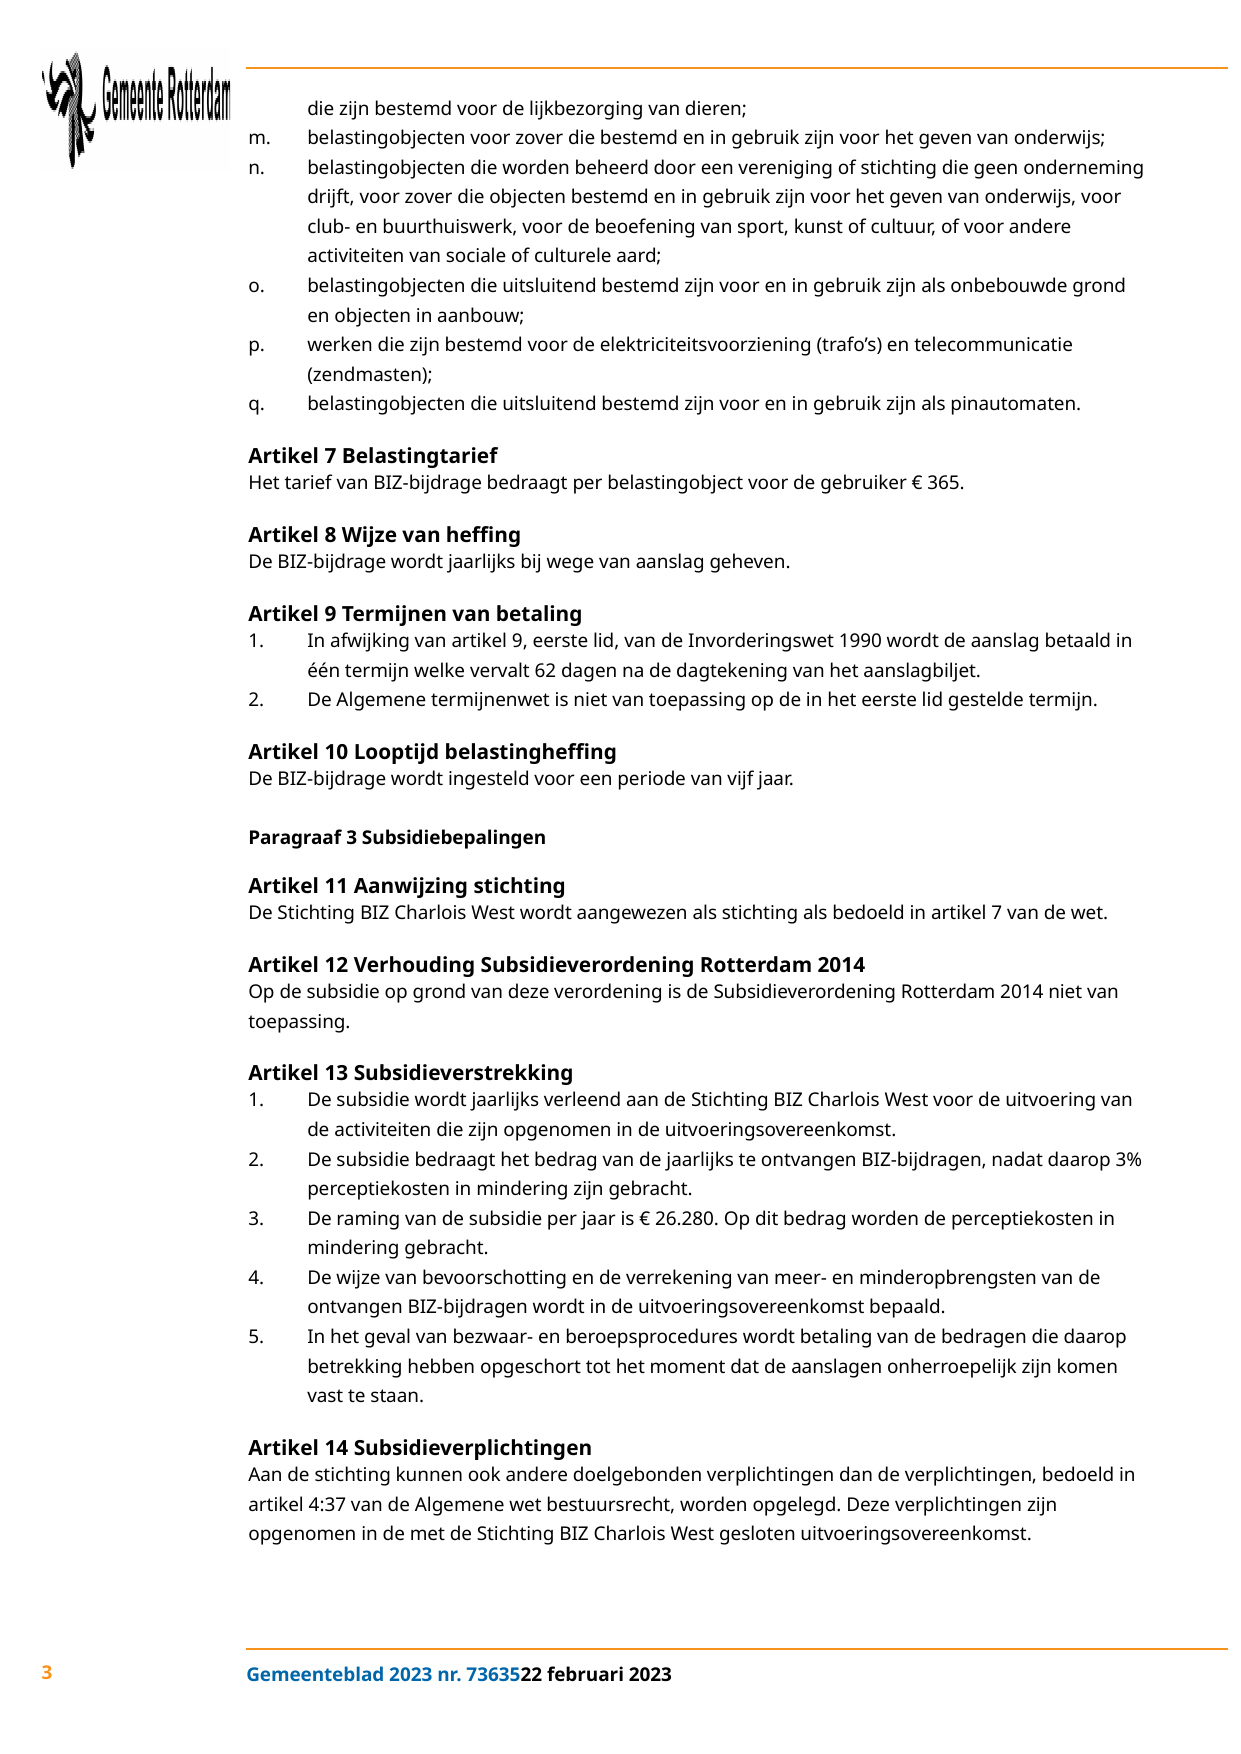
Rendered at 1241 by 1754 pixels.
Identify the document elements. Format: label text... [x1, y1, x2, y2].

list belastingobjecten die uitsluitend bestemd zijn voor en in gebruik zijn als onbebouwde grond en objecten in aanbouw; [248, 272, 1152, 328]
list De wijze van bevoorschotting en de verrekening van meer- en minderopbrengsten van de ontvangen BIZ-bijdragen wordt in de uitvoeringsovereenkomst bepaald. [248, 1264, 1152, 1319]
list In afwijking van artikel 9, eerste lid, van de Invorderingswet 1990 wordt de aanslag betaald in één termijn welke vervalt 62 dagen na de dagtekening van het aanslagbiljet. [248, 627, 1152, 682]
list De subsidie bedraagt het bedrag van de jaarlijks te ontvangen BIZ-bijdragen, nadat daarop 3% perceptiekosten in mindering zijn gebracht. [248, 1146, 1152, 1201]
list werken die zijn bestemd voor de elektriciteitsvoorziening (trafo’s) en telecommunicatie (zendmasten); [248, 331, 1152, 387]
list die zijn bestemd voor de lijkbezorging van dieren; [248, 95, 1152, 121]
text Paragraaf 3 Subsidiebepalingen [248, 824, 1152, 850]
list De raming van de subsidie per jaar is € 26.280. Op dit bedrag worden de perceptiekosten in mindering gebracht. [248, 1205, 1152, 1260]
text Aan de stichting kunnen ook andere doelgebonden verplichtingen dan de verplichtingen, bedoeld in artikel 4:37 van de Algemene wet bestuursrecht, worden opgelegd. Deze verplichtingen zijn opgenomen in de met de Stichting BIZ Charlois West gesloten uitvoeringsovereenkomst. [248, 1461, 1152, 1546]
list belastingobjecten die worden beheerd door een vereniging of stichting die geen onderneming drijft, voor zover die objecten bestemd en in gebruik zijn voor het geven van onderwijs, voor club- en buurthuiswerk, voor de beoefening van sport, kunst of cultuur, of voor andere activiteiten van sociale of culturele aard; [248, 154, 1152, 268]
list De Algemene termijnenwet is niet van toepassing op de in het eerste lid gestelde termijn. [248, 686, 1152, 712]
list belastingobjecten voor zover die bestemd en in gebruik zijn voor het geven van onderwijs; [248, 124, 1152, 150]
text Op de subsidie op grond van deze verordening is de Subsidieverordening Rotterdam 2014 niet van toepassing. [248, 978, 1152, 1033]
text Het tarief van BIZ-bijdrage bedraagt per belastingobject voor de gebruiker € 365. [248, 469, 1152, 495]
text Artikel 10 Looptijd belastingheffing [248, 737, 1152, 765]
text Artikel 11 Aanwijzing stichting [248, 871, 1152, 899]
list belastingobjecten die uitsluitend bestemd zijn voor en in gebruik zijn als pinautomaten. [248, 391, 1152, 416]
text Artikel 13 Subsidieverstrekking [248, 1058, 1152, 1087]
text De BIZ-bijdrage wordt jaarlijks bij wege van aanslag geheven. [248, 548, 1152, 574]
list De subsidie wordt jaarlijks verleend aan de Stichting BIZ Charlois West voor de uitvoering van de activiteiten die zijn opgenomen in de uitvoeringsovereenkomst. [248, 1087, 1152, 1142]
list In het geval van bezwaar- en beroepsprocedures wordt betaling van de bedragen die daarop betrekking hebben opgeschort tot het moment dat de aanslagen onherroepelijk zijn komen vast te staan. [248, 1323, 1152, 1408]
text Artikel 14 Subsidieverplichtingen [248, 1433, 1152, 1461]
picture [41, 47, 231, 172]
text De BIZ-bijdrage wordt ingesteld voor een periode van vijf jaar. [248, 765, 1152, 791]
text Artikel 7 Belastingtarief [248, 441, 1152, 469]
text Artikel 8 Wijze van heffing [248, 520, 1152, 548]
text Artikel 12 Verhouding Subsidieverordening Rotterdam 2014 [248, 950, 1152, 978]
text De Stichting BIZ Charlois West wordt aangewezen als stichting als bedoeld in artikel 7 van de wet. [248, 899, 1152, 925]
text Artikel 9 Termijnen van betaling [248, 599, 1152, 627]
